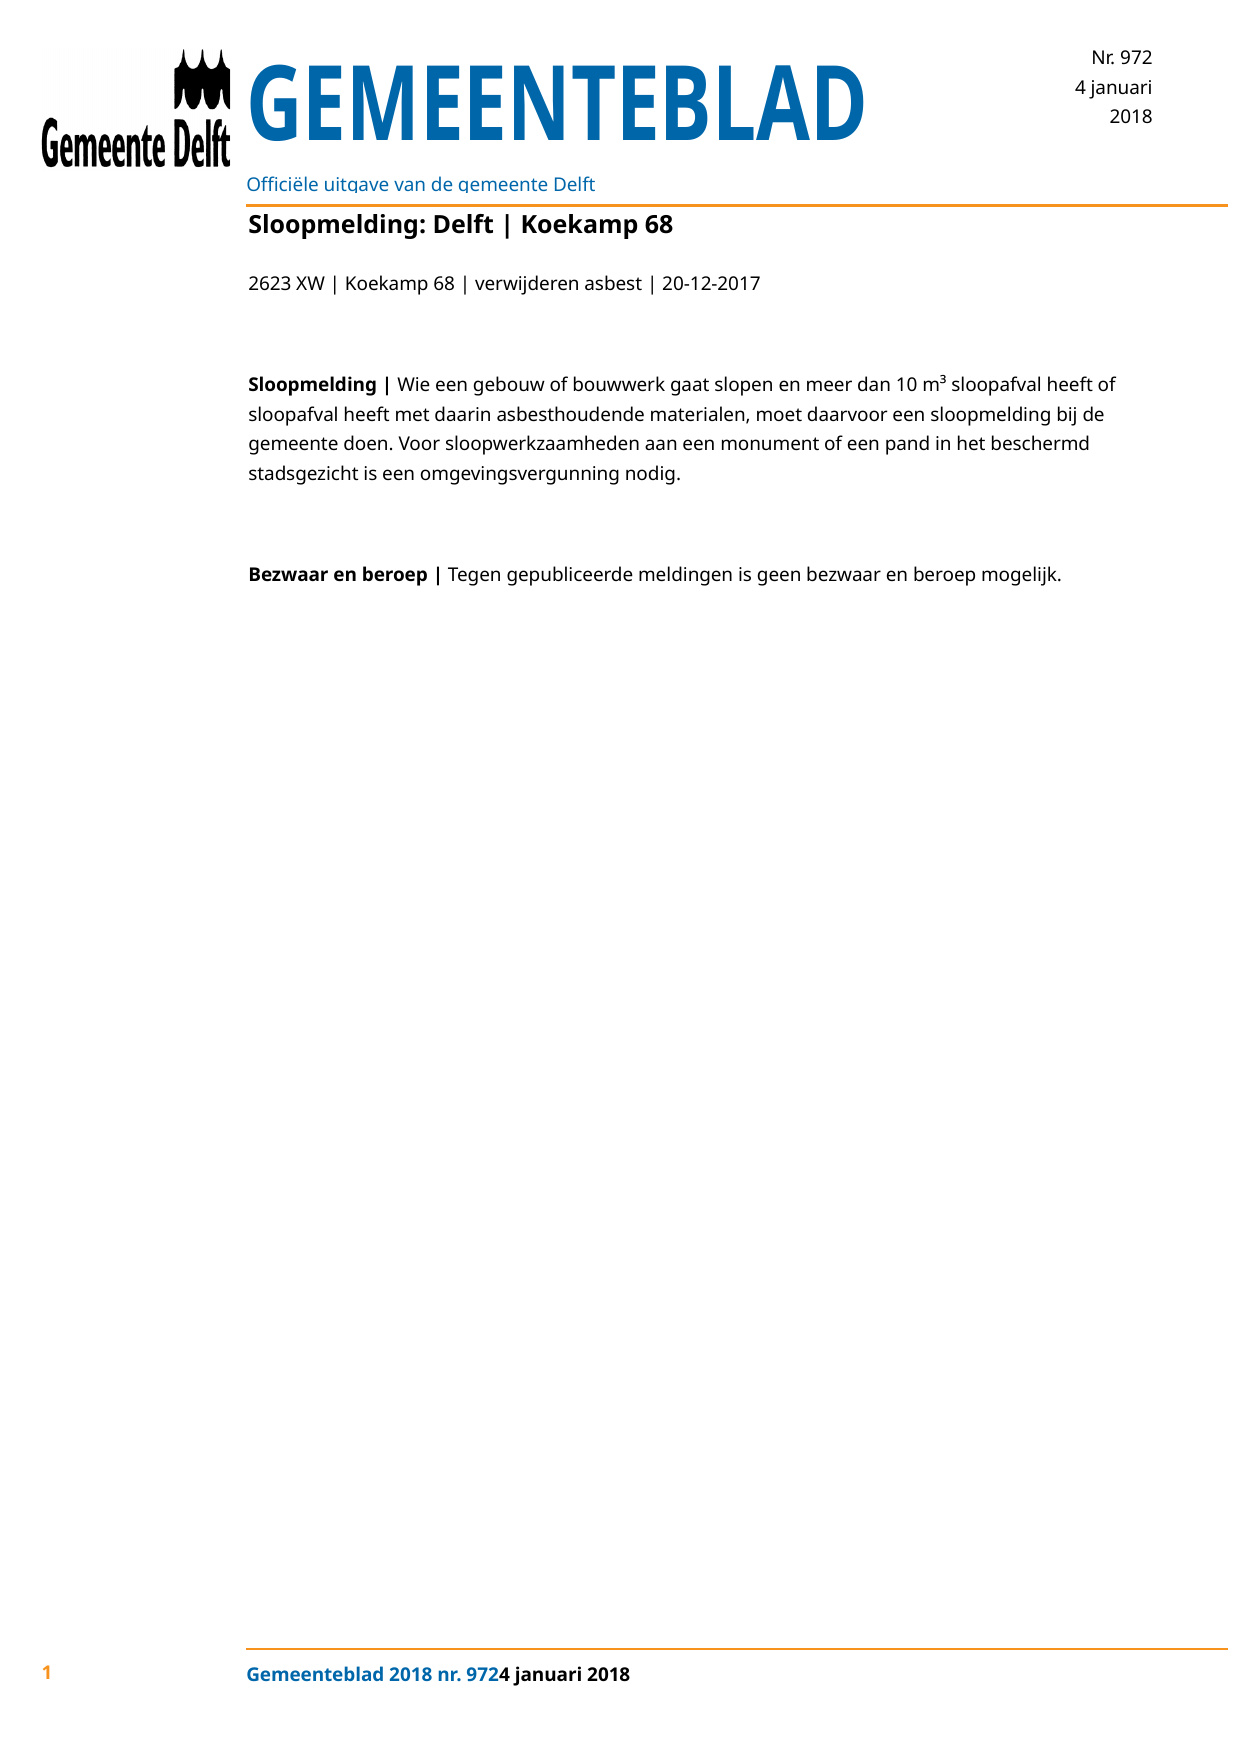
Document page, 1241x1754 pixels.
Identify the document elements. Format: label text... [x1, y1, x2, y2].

text Bezwaar en beroep | Tegen gepubliceerde meldingen is geen bezwaar en beroep mogelijk. [248, 561, 1152, 586]
picture [41, 47, 231, 172]
text Sloopmelding | Wie een gebouw of bouwwerk gaat slopen en meer dan 10 m³ sloopafval heeft of sloopafval heeft met daarin asbesthoudende materialen, moet daarvoor een sloopmelding bij de gemeente doen. Voor sloopwerkzaamheden aan een monument of een pand in het beschermd stadsgezicht is een omgevingsvergunning nodig. [248, 371, 1152, 486]
text 2623 XW | Koekamp 68 | verwijderen asbest | 20-12-2017 [248, 270, 1152, 296]
text Sloopmelding: Delft | Koekamp 68 [248, 207, 1152, 241]
